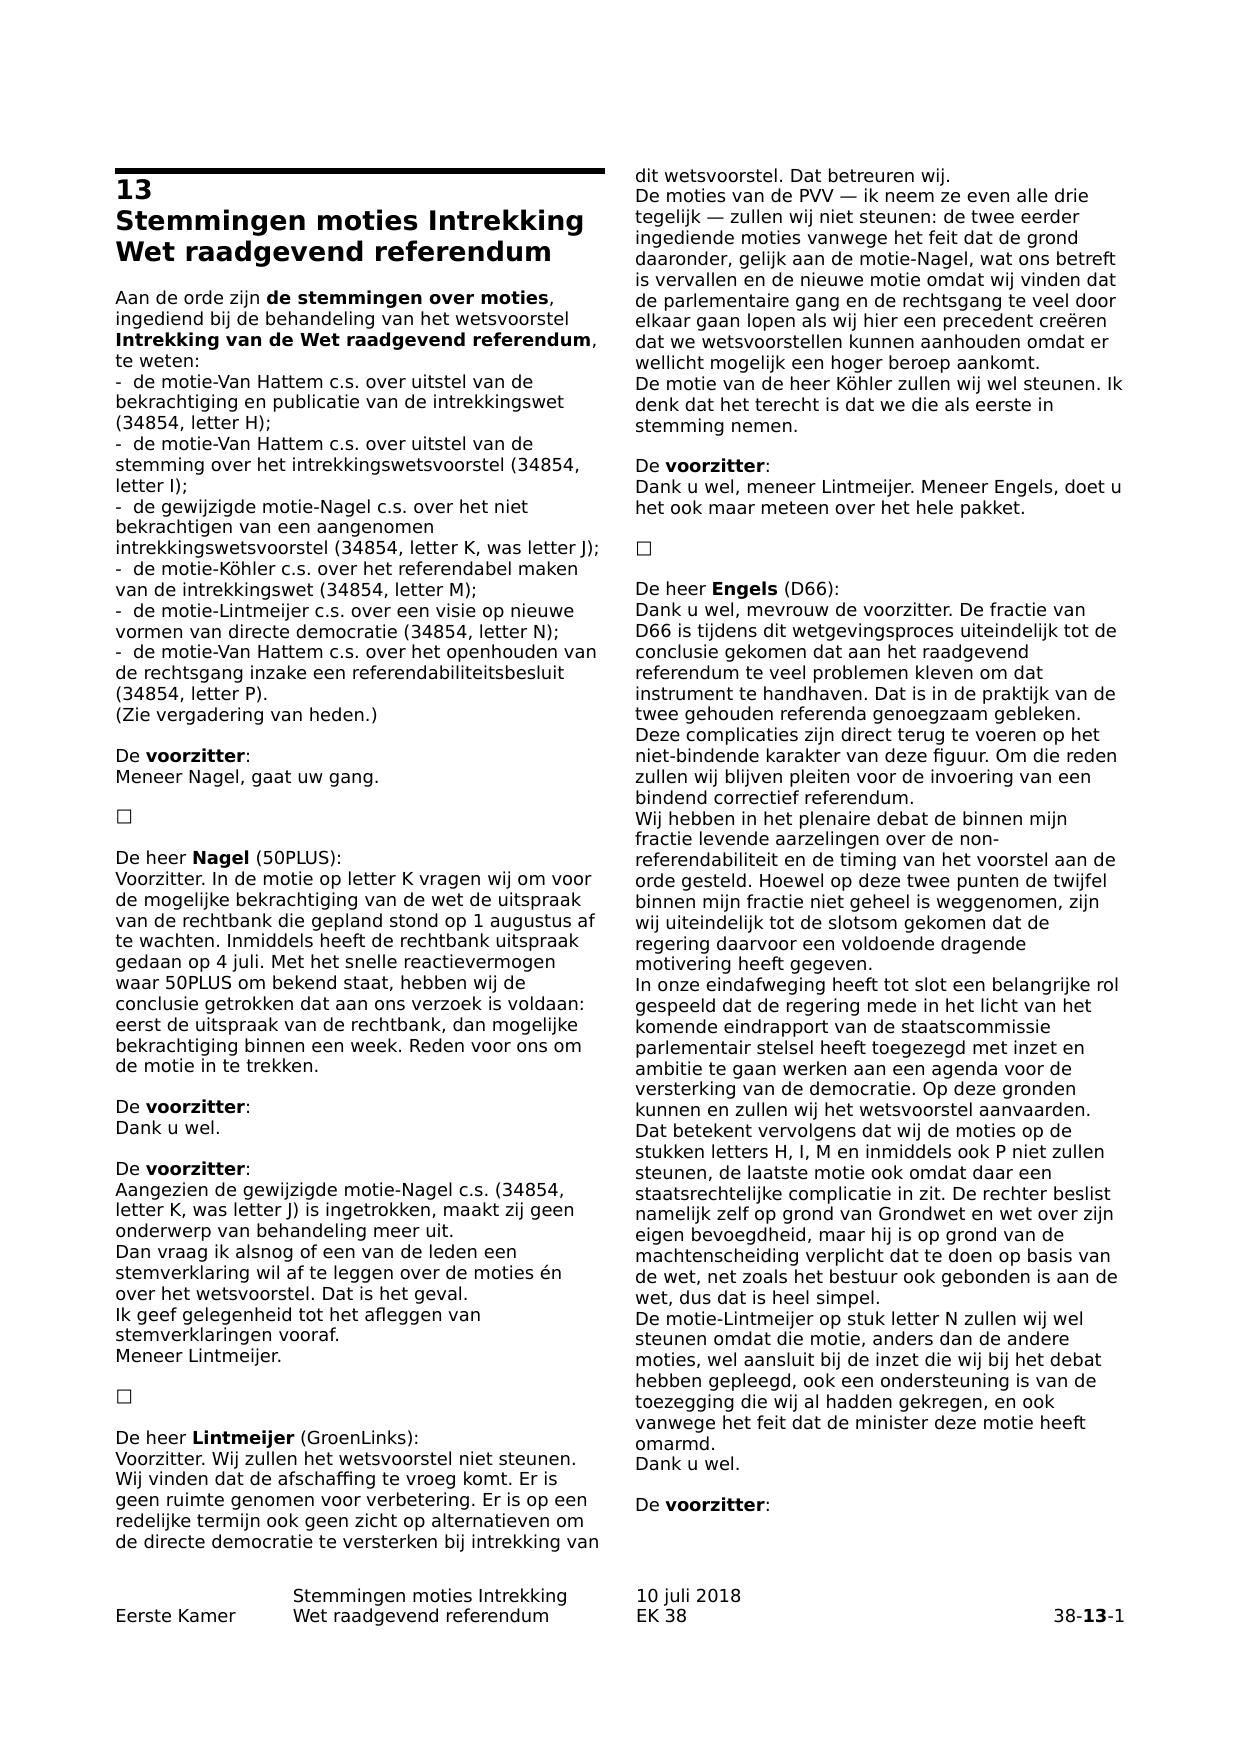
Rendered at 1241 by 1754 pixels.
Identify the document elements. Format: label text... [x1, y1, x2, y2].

text Wij hebben in het plenaire debat de binnen mijn fractie levende aarzelingen over de non-referendabiliteit en de timing van het voorstel aan de orde gesteld. Hoewel op deze twee punten de twijfel binnen mijn fractie niet geheel is weggenomen, zijn wij uiteindelijk tot de slotsom gekomen dat de regering daarvoor een voldoende dragende motivering heeft gegeven. [635, 808, 1125, 975]
text Aangezien de gewijzigde motie-Nagel c.s. (34854, letter K, was letter J) is ingetrokken, maakt zij geen onderwerp van behandeling meer uit. [115, 1179, 605, 1242]
list de gewijzigde motie-Nagel c.s. over het niet bekrachtigen van een aangenomen intrekkingswetsvoorstel (34854, letter K, was letter J); [115, 496, 605, 559]
text ⬜ [635, 538, 1125, 559]
text De voorzitter: [115, 746, 605, 766]
text Dank u wel. [635, 1454, 1125, 1475]
text De heer Nagel (50PLUS): [115, 848, 605, 869]
text Voorzitter. Wij zullen het wetsvoorstel niet steunen. Wij vinden dat de afschaffing te vroeg komt. Er is geen ruimte genomen voor verbetering. Er is op een redelijke termijn ook geen zicht op alternatieven om de directe democratie te versterken bij intrekking van [115, 1448, 605, 1552]
text Dan vraag ik alsnog of een van de leden een stemverklaring wil af te leggen over de moties én over het wetsvoorstel. Dat is het geval. [115, 1242, 605, 1304]
text Dank u wel. [115, 1118, 605, 1138]
text De motie-Lintmeijer op stuk letter N zullen wij wel steunen omdat die motie, anders dan de andere moties, wel aansluit bij de inzet die wij bij het debat hebben gepleegd, ook een ondersteuning is van de toezegging die wij al hadden gekregen, en ook vanwege het feit dat de minister deze motie heeft omarmd. [635, 1308, 1125, 1454]
text Meneer Lintmeijer. [115, 1346, 605, 1367]
text Dank u wel, mevrouw de voorzitter. De fractie van D66 is tijdens dit wetgevingsproces uiteindelijk tot de conclusie gekomen dat aan het raadgevend referendum te veel problemen kleven om dat instrument te handhaven. Dat is in de praktijk van de twee gehouden referenda genoegzaam gebleken. Deze complicaties zijn direct terug te voeren op het niet-bindende karakter van deze figuur. Om die reden zullen wij blijven pleiten voor de invoering van een bindend correctief referendum. [635, 600, 1125, 808]
text De voorzitter: [635, 1495, 1125, 1516]
text De voorzitter: [115, 1097, 605, 1118]
text Dat betekent vervolgens dat wij de moties op de stukken letters H, I, M en inmiddels ook P niet zullen steunen, de laatste motie ook omdat daar een staatsrechtelijke complicatie in zit. De rechter beslist namelijk zelf op grond van Grondwet en wet over zijn eigen bevoegdheid, maar hij is op grond van de machtenscheiding verplicht dat te doen op basis van de wet, net zoals het bestuur ook gebonden is aan de wet, dus dat is heel simpel. [635, 1121, 1125, 1308]
list de motie-Köhler c.s. over het referendabel maken van de intrekkingswet (34854, letter M); [115, 559, 605, 601]
list de motie-Lintmeijer c.s. over een visie op nieuwe vormen van directe democratie (34854, letter N); [115, 601, 605, 642]
text De motie van de heer Köhler zullen wij wel steunen. Ik denk dat het terecht is dat we die als eerste in stemming nemen. [635, 374, 1125, 436]
text (Zie vergadering van heden.) [115, 705, 605, 726]
list de motie-Van Hattem c.s. over uitstel van de stemming over het intrekkingswetsvoorstel (34854, letter I); [115, 434, 605, 496]
text In onze eindafweging heeft tot slot een belangrijke rol gespeeld dat de regering mede in het licht van het komende eindrapport van de staatscommissie parlementair stelsel heeft toegezegd met inzet en ambitie te gaan werken aan een agenda voor de versterking van de democratie. Op deze gronden kunnen en zullen wij het wetsvoorstel aanvaarden. [635, 975, 1125, 1121]
text Ik geef gelegenheid tot het afleggen van stemverklaringen vooraf. [115, 1304, 605, 1346]
text De moties van de PVV — ik neem ze even alle drie tegelijk — zullen wij niet steunen: de twee eerder ingediende moties vanwege het feit dat de grond daaronder, gelijk aan de motie-Nagel, wat ons betreft is vervallen en de nieuwe motie omdat wij vinden dat de parlementaire gang en de rechtsgang te veel door elkaar gaan lopen als wij hier een precedent creëren dat we wetsvoorstellen kunnen aanhouden omdat er wellicht mogelijk een hoger beroep aankomt. [635, 186, 1125, 374]
text ⬜ [115, 1387, 605, 1407]
text De heer Lintmeijer (GroenLinks): [115, 1427, 605, 1448]
text De voorzitter: [115, 1158, 605, 1179]
text Dank u wel, meneer Lintmeijer. Meneer Engels, doet u het ook maar meteen over het hele pakket. [635, 477, 1125, 518]
text Aan de orde zijn de stemmingen over moties, ingediend bij de behandeling van het wetsvoorstel Intrekking van de Wet raadgevend referendum, [115, 288, 605, 351]
text ⬜ [115, 807, 605, 828]
text te weten: [115, 351, 605, 371]
text dit wetsvoorstel. Dat betreuren wij. [635, 165, 1125, 186]
text De voorzitter: [635, 456, 1125, 477]
title 13 Stemmingen moties Intrekking Wet raadgevend referendum [115, 174, 605, 268]
text De heer Engels (D66): [635, 579, 1125, 600]
text Voorzitter. In de motie op letter K vragen wij om voor de mogelijke bekrachtiging van de wet de uitspraak van de rechtbank die gepland stond op 1 augustus af te wachten. Inmiddels heeft de rechtbank uitspraak gedaan op 4 juli. Met het snelle reactievermogen waar 50PLUS om bekend staat, hebben wij de conclusie getrokken dat aan ons verzoek is voldaan: eerst de uitspraak van de rechtbank, dan mogelijke bekrachtiging binnen een week. Reden voor ons om de motie in te trekken. [115, 869, 605, 1077]
list de motie-Van Hattem c.s. over het openhouden van de rechtsgang inzake een referendabiliteitsbesluit (34854, letter P). [115, 642, 605, 705]
text Meneer Nagel, gaat uw gang. [115, 766, 605, 787]
list de motie-Van Hattem c.s. over uitstel van de bekrachtiging en publicatie van de intrekkingswet (34854, letter H); [115, 371, 605, 434]
